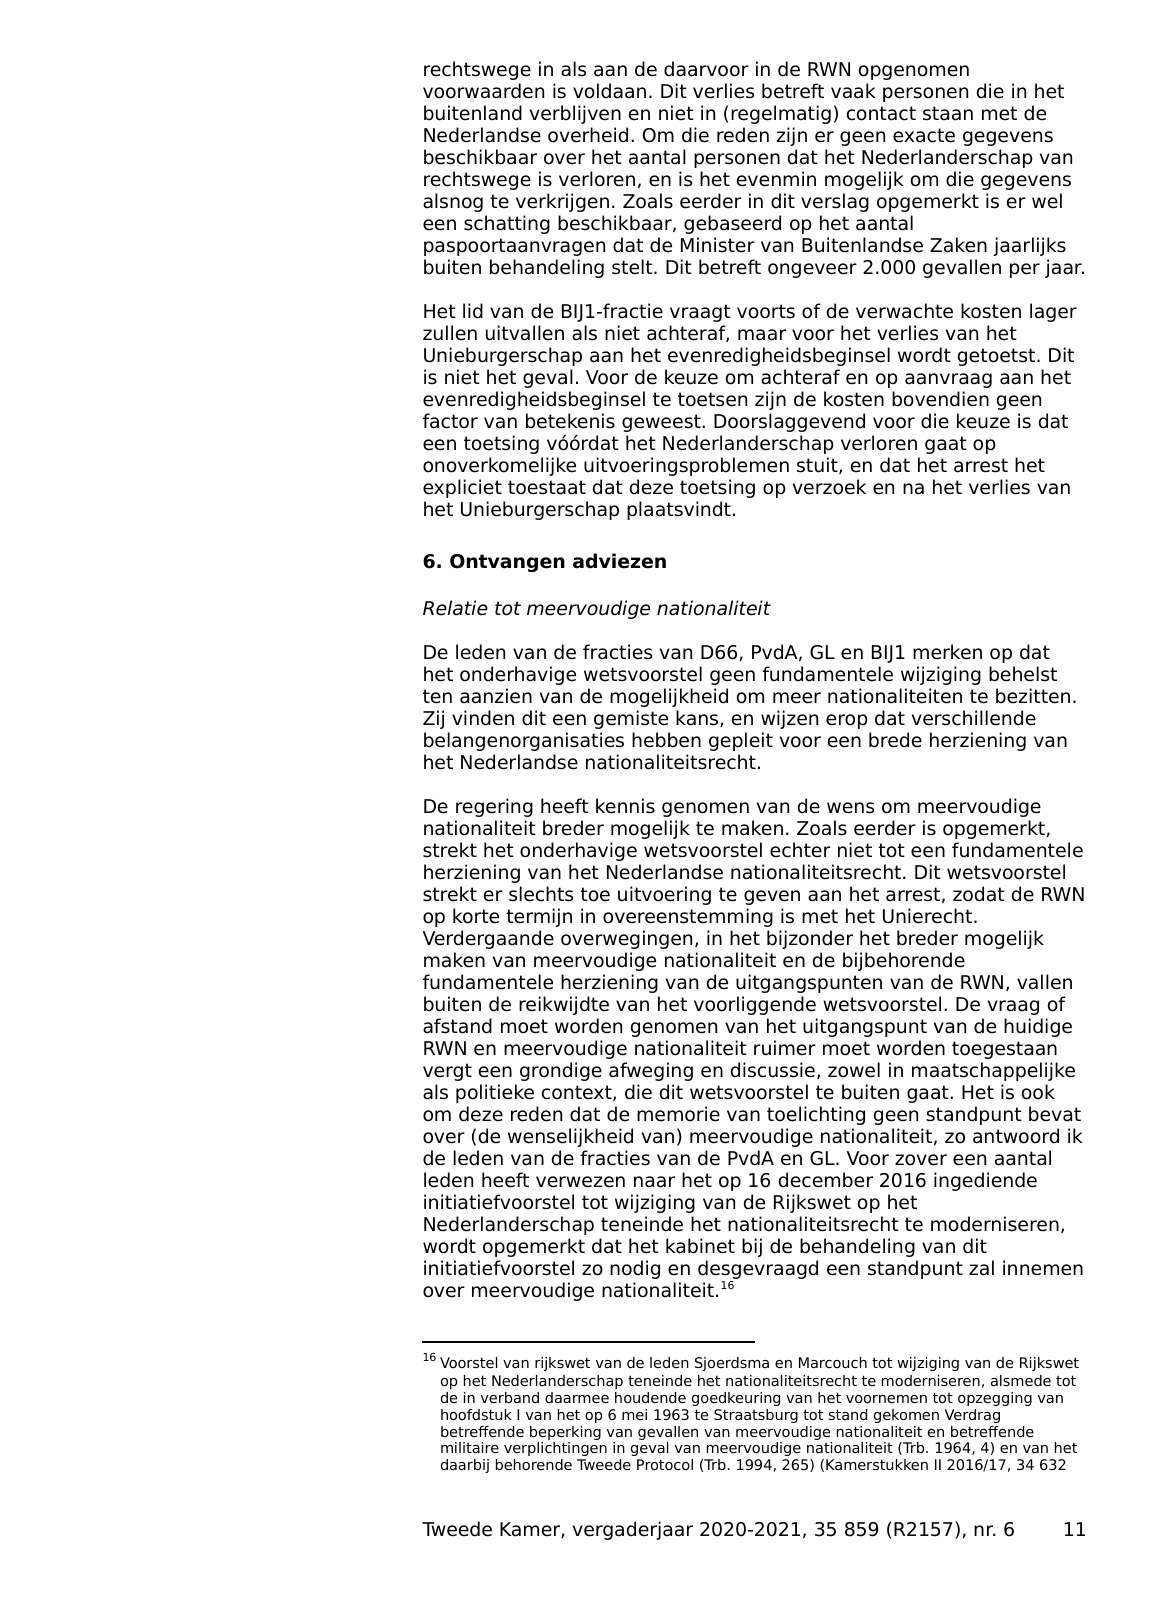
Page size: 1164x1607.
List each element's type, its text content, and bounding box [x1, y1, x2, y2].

subtitle Relatie tot meervoudige nationaliteit [422, 598, 1087, 620]
text rechtswege in als aan de daarvoor in de RWN opgenomen voorwaarden is voldaan. Dit verlies betreft vaak personen die in het buitenland verblijven en niet in (regelmatig) contact staan met de Nederlandse overheid. Om die reden zijn er geen exacte gegevens beschikbaar over het aantal personen dat het Nederlanderschap van rechtswege is verloren, en is het evenmin mogelijk om die gegevens alsnog te verkrijgen. Zoals eerder in dit verslag opgemerkt is er wel een schatting beschikbaar, gebaseerd op het aantal paspoortaanvragen dat de Minister van Buitenlandse Zaken jaarlijks buiten behandeling stelt. Dit betreft ongeveer 2.000 gevallen per jaar. [422, 59, 1087, 279]
subtitle 6. Ontvangen adviezen [422, 551, 1087, 573]
text Voorstel van rijkswet van de leden Sjoerdsma en Marcouch tot wijziging van de Rijkswet op het Nederlanderschap teneinde het nationaliteitsrecht te moderniseren, alsmede tot de in verband daarmee houdende goedkeuring van het voornemen tot opzegging van hoofdstuk I van het op 6 mei 1963 te Straatsburg tot stand gekomen Verdrag betreffende beperking van gevallen van meervoudige nationaliteit en betreffende militaire verplichtingen in geval van meervoudige nationaliteit (Trb. 1964, 4) en van het daarbij behorende Tweede Protocol (Trb. 1994, 265) (Kamerstukken II 2016/17, 34 632 [422, 1351, 1087, 1474]
text Het lid van de BIJ1-fractie vraagt voorts of de verwachte kosten lager zullen uitvallen als niet achteraf, maar voor het verlies van het Unieburgerschap aan het evenredigheidsbeginsel wordt getoetst. Dit is niet het geval. Voor de keuze om achteraf en op aanvraag aan het evenredigheidsbeginsel te toetsen zijn de kosten bovendien geen factor van betekenis geweest. Doorslaggevend voor die keuze is dat een toetsing vóórdat het Nederlanderschap verloren gaat op onoverkomelijke uitvoeringsproblemen stuit, en dat het arrest het expliciet toestaat dat deze toetsing op verzoek en na het verlies van het Unieburgerschap plaatsvindt. [422, 301, 1087, 521]
text De leden van de fracties van D66, PvdA, GL en BIJ1 merken op dat het onderhavige wetsvoorstel geen fundamentele wijziging behelst ten aanzien van de mogelijkheid om meer nationaliteiten te bezitten. Zij vinden dit een gemiste kans, en wijzen erop dat verschillende belangenorganisaties hebben gepleit voor een brede herziening van het Nederlandse nationaliteitsrecht. [422, 642, 1087, 774]
text De regering heeft kennis genomen van de wens om meervoudige nationaliteit breder mogelijk te maken. Zoals eerder is opgemerkt, strekt het onderhavige wetsvoorstel echter niet tot een fundamentele herziening van het Nederlandse nationaliteitsrecht. Dit wetsvoorstel strekt er slechts toe uitvoering te geven aan het arrest, zodat de RWN op korte termijn in overeenstemming is met het Unierecht. Verdergaande overwegingen, in het bijzonder het breder mogelijk maken van meervoudige nationaliteit en de bijbehorende fundamentele herziening van de uitgangspunten van de RWN, vallen buiten de reikwijdte van het voorliggende wetsvoorstel. De vraag of afstand moet worden genomen van het uitgangspunt van de huidige RWN en meervoudige nationaliteit ruimer moet worden toegestaan vergt een grondige afweging en discussie, zowel in maatschappelijke als politieke context, die dit wetsvoorstel te buiten gaat. Het is ook om deze reden dat de memorie van toelichting geen standpunt bevat over (de wenselijkheid van) meervoudige nationaliteit, zo antwoord ik de leden van de fracties van de PvdA en GL. Voor zover een aantal leden heeft verwezen naar het op 16 december 2016 ingediende initiatiefvoorstel tot wijziging van de Rijkswet op het Nederlanderschap teneinde het nationaliteitsrecht te moderniseren, wordt opgemerkt dat het kabinet bij de behandeling van dit initiatiefvoorstel zo nodig en desgevraagd een standpunt zal innemen over meervoudige nationaliteit. [422, 796, 1087, 1302]
